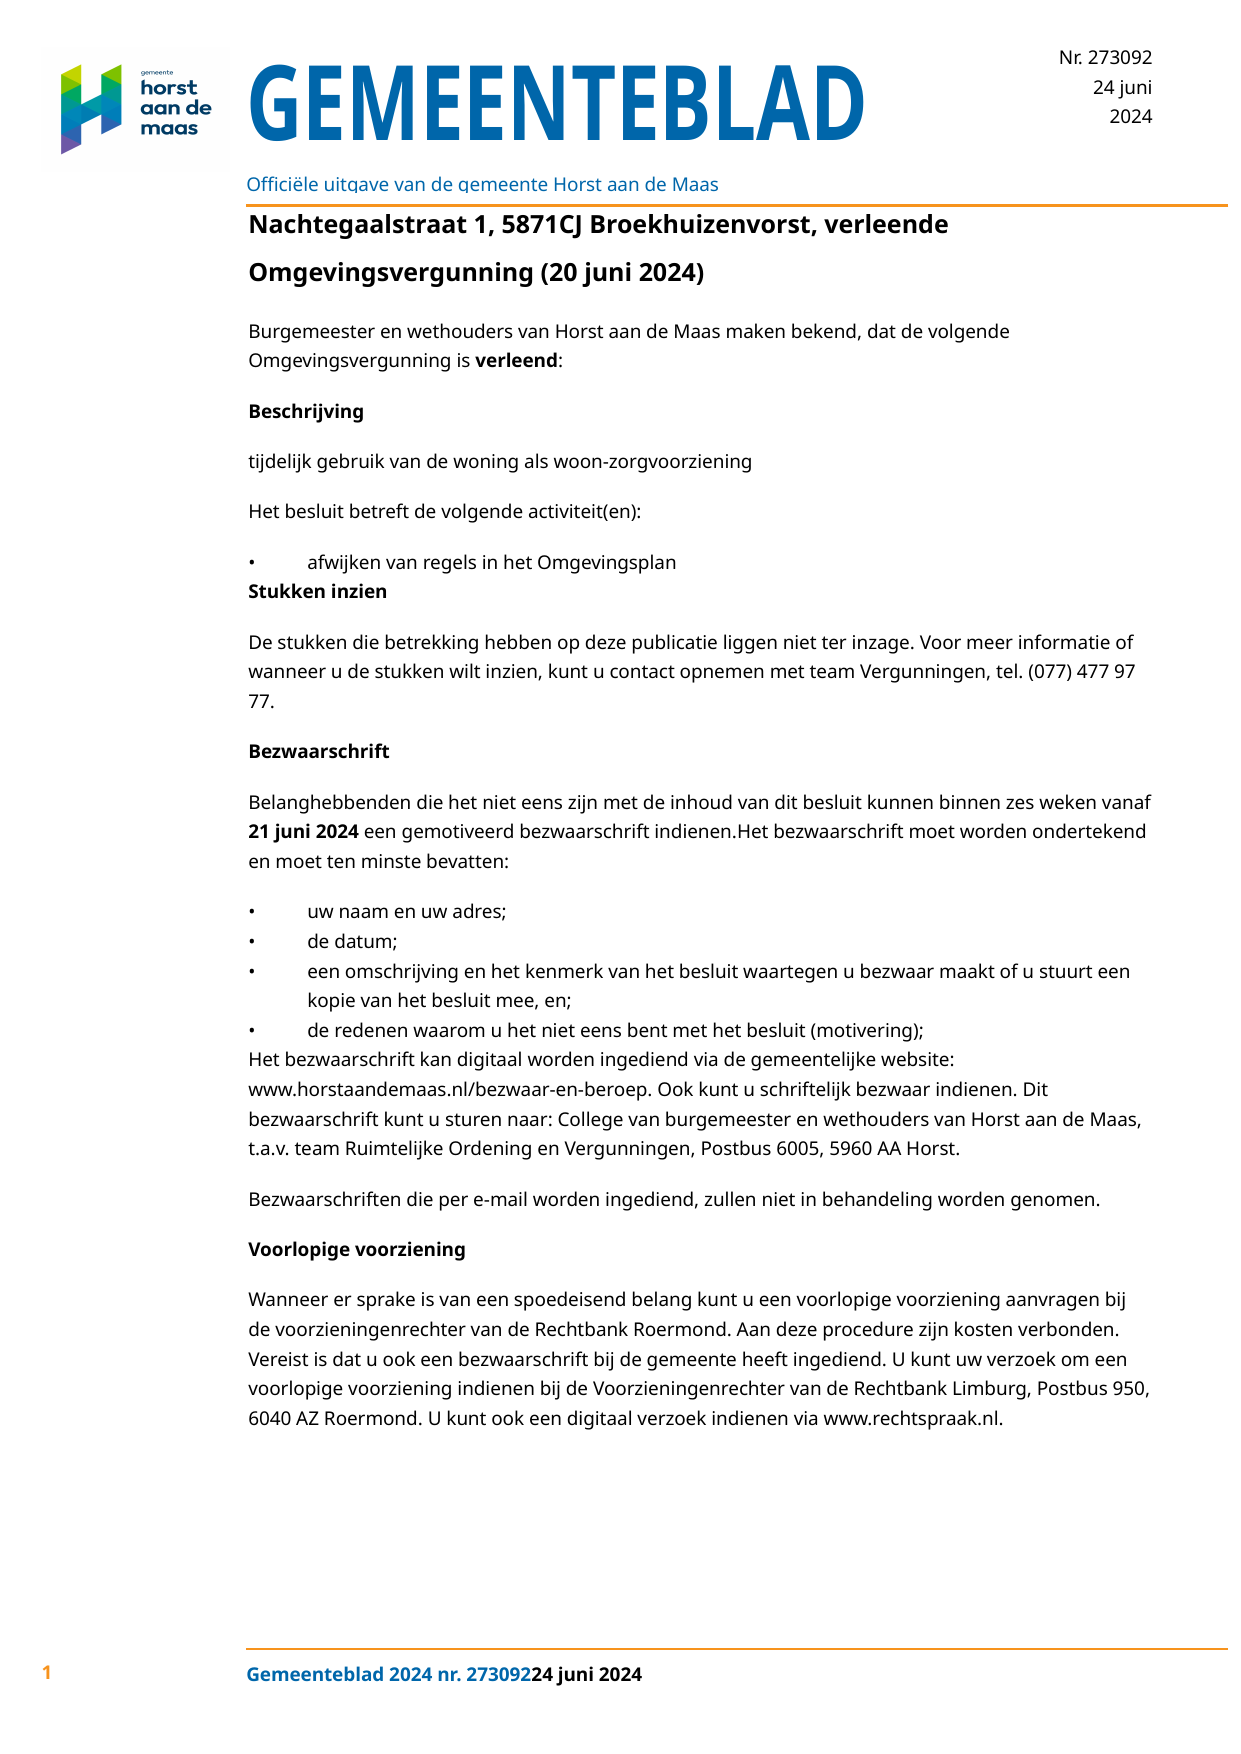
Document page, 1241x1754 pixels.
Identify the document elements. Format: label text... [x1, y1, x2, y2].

text Belanghebbenden die het niet eens zijn met de inhoud van dit besluit kunnen binnen zes weken vanaf 21 juni 2024 een gemotiveerd bezwaarschrift indienen.Het bezwaarschrift moet worden ondertekend en moet ten minste bevatten: [248, 789, 1152, 874]
text Stukken inzien [248, 579, 1152, 604]
list de datum; [248, 928, 1152, 954]
list uw naam en uw adres; [248, 899, 1152, 924]
text Burgemeester en wethouders van Horst aan de Maas maken bekend, dat de volgende Omgevingsvergunning is verleend: [248, 318, 1152, 373]
text Voorlopige voorziening [248, 1236, 1152, 1262]
text Beschrijving [248, 398, 1152, 424]
text Bezwaarschriften die per e-mail worden ingediend, zullen niet in behandeling worden genomen. [248, 1186, 1152, 1212]
picture [41, 47, 231, 172]
text Wanneer er sprake is van een spoedeisend belang kunt u een voorlopige voorziening aanvragen bij de voorzieningenrechter van de Rechtbank Roermond. Aan deze procedure zijn kosten verbonden. Vereist is dat u ook een bezwaarschrift bij de gemeente heeft ingediend. U kunt uw verzoek om een voorlopige voorziening indienen bij de Voorzieningenrechter van de Rechtbank Limburg, Postbus 950, 6040 AZ Roermond. U kunt ook een digitaal verzoek indienen via www.rechtspraak.nl. [248, 1287, 1152, 1431]
list afwijken van regels in het Omgevingsplan [248, 549, 1152, 575]
text tijdelijk gebruik van de woning als woon-zorgvoorziening [248, 448, 1152, 474]
text Het bezwaarschrift kan digitaal worden ingediend via de gemeentelijke website: www.horstaandemaas.nl/bezwaar-en-beroep. Ook kunt u schriftelijk bezwaar indienen. Dit bezwaarschrift kunt u sturen naar: College van burgemeester en wethouders van Horst aan de Maas, t.a.v. team Ruimtelijke Ordening en Vergunningen, Postbus 6005, 5960 AA Horst. [248, 1047, 1152, 1161]
list de redenen waarom u het niet eens bent met het besluit (motivering); [248, 1017, 1152, 1043]
text Het besluit betreft de volgende activiteit(en): [248, 499, 1152, 524]
text Bezwaarschrift [248, 739, 1152, 764]
text Nachtegaalstraat 1, 5871CJ Broekhuizenvorst, verleende Omgevingsvergunning (20 juni 2024) [248, 207, 1152, 288]
list een omschrijving en het kenmerk van het besluit waartegen u bezwaar maakt of u stuurt een kopie van het besluit mee, en; [248, 958, 1152, 1013]
text De stukken die betrekking hebben op deze publicatie liggen niet ter inzage. Voor meer informatie of wanneer u de stukken wilt inzien, kunt u contact opnemen met team Vergunningen, tel. (077) 477 97 77. [248, 629, 1152, 714]
